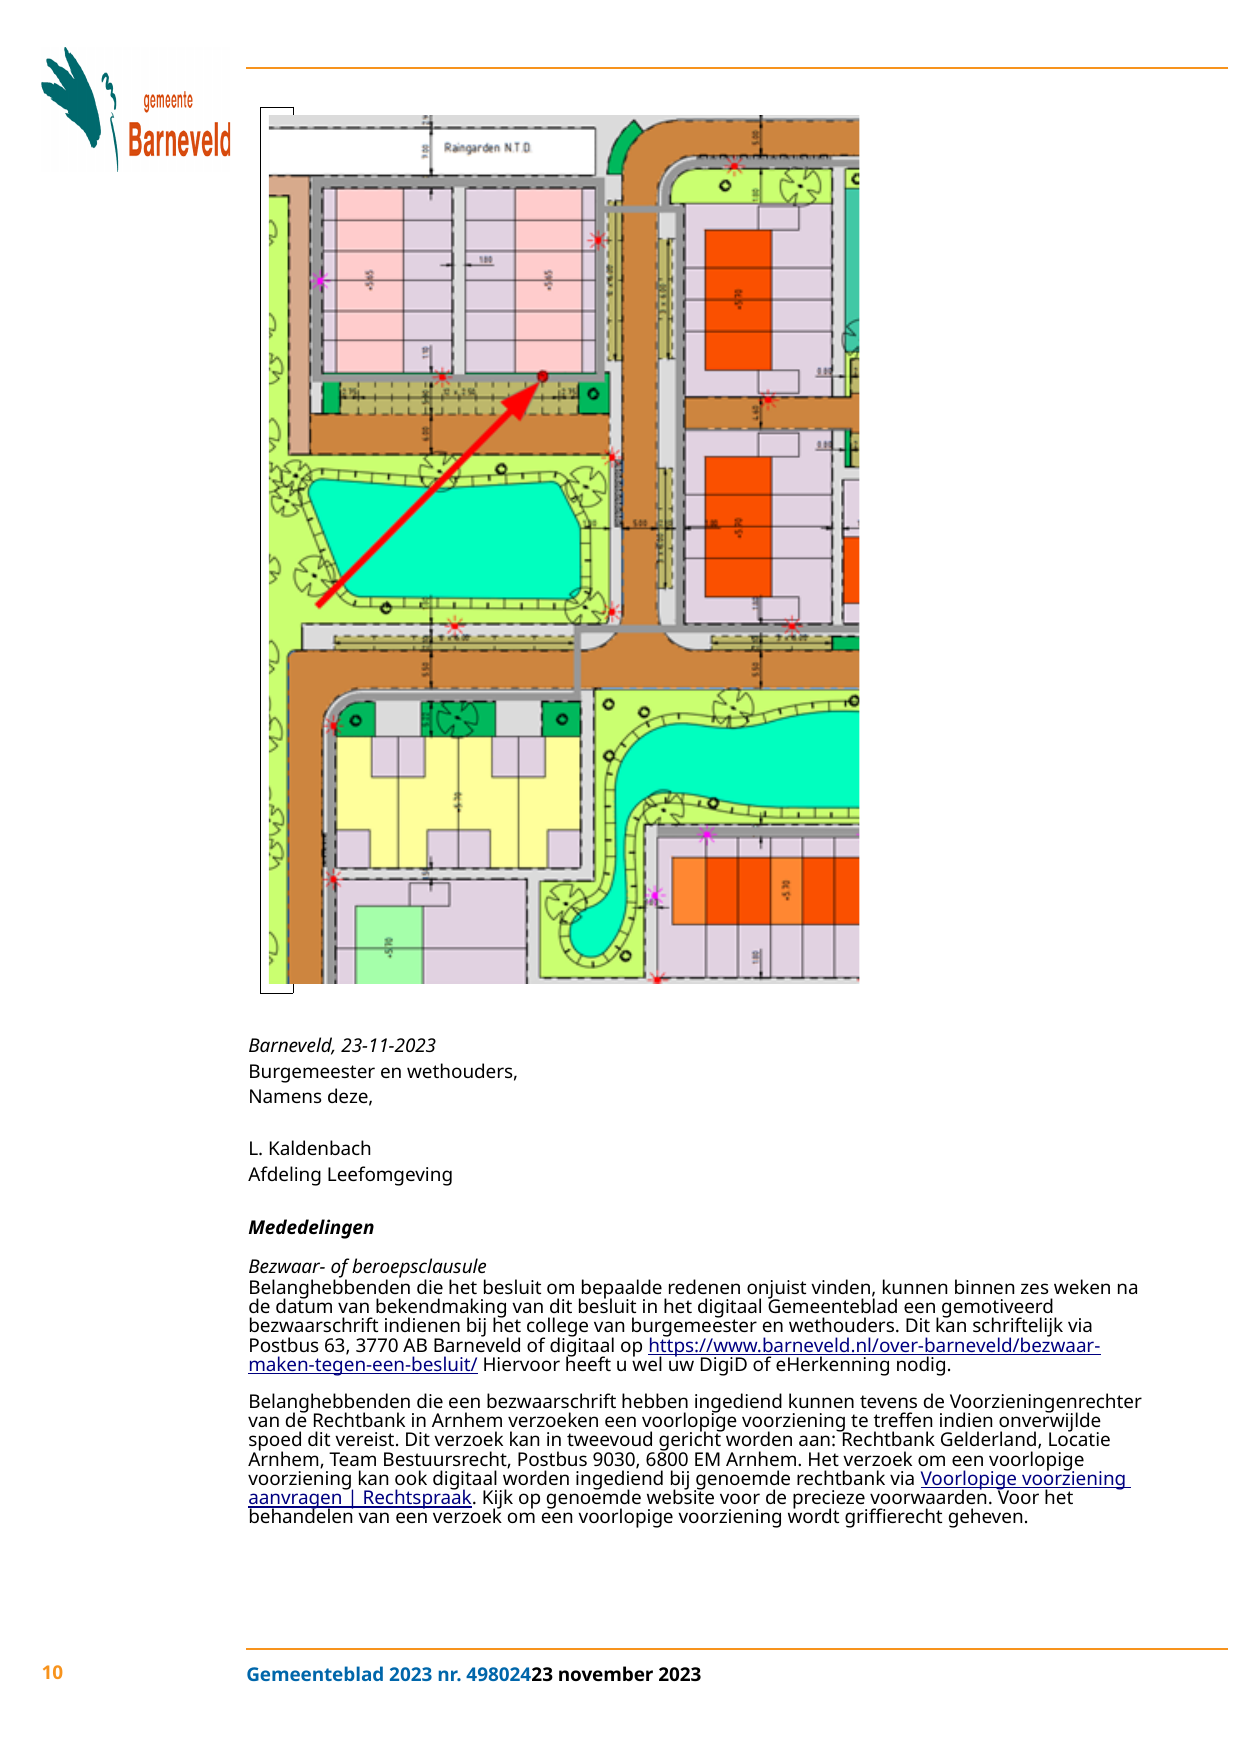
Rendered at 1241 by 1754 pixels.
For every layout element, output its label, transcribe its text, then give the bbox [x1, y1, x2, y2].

text Namens deze, [248, 1084, 1152, 1109]
text Afdeling Leefomgeving [248, 1161, 1152, 1187]
text Mededelingen [248, 1214, 1152, 1239]
picture [268, 115, 860, 984]
text Belanghebbenden die het besluit om bepaalde redenen onjuist vinden, kunnen binnen zes weken na de datum van bekendmaking van dit besluit in het digitaal Gemeenteblad een gemotiveerd bezwaarschrift indienen bij het college van burgemeester en wethouders. Dit kan schriftelijk via Postbus 63, 3770 AB Barneveld of digitaal op https://www.barneveld.nl/over-barneveld/bezwaar-maken-tegen-een-besluit/ Hiervoor heeft u wel uw DigiD of eHerkenning nodig. [248, 1279, 1152, 1375]
text Burgemeester en wethouders, [248, 1058, 1152, 1084]
text L. Kaldenbach [248, 1135, 1152, 1161]
text Bezwaar- of beroepsclausule [248, 1253, 1152, 1279]
text Barneveld, 23-11-2023 [248, 1032, 1152, 1058]
text Belanghebbenden die een bezwaarschrift hebben ingediend kunnen tevens de Voorzieningenrechter van de Rechtbank in Arnhem verzoeken een voorlopige voorziening te treffen indien onverwijlde spoed dit vereist. Dit verzoek kan in tweevoud gericht worden aan: Rechtbank Gelderland, Locatie Arnhem, Team Bestuursrecht, Postbus 9030, 6800 EM Arnhem. Het verzoek om een voorlopige voorziening kan ook digitaal worden ingediend bij genoemde rechtbank via Voorlopige voorziening aanvragen | Rechtspraak. Kijk op genoemde website voor de precieze voorwaarden. Voor het behandelen van een verzoek om een voorlopige voorziening wordt griffierecht geheven. [248, 1393, 1152, 1528]
picture [41, 47, 231, 172]
